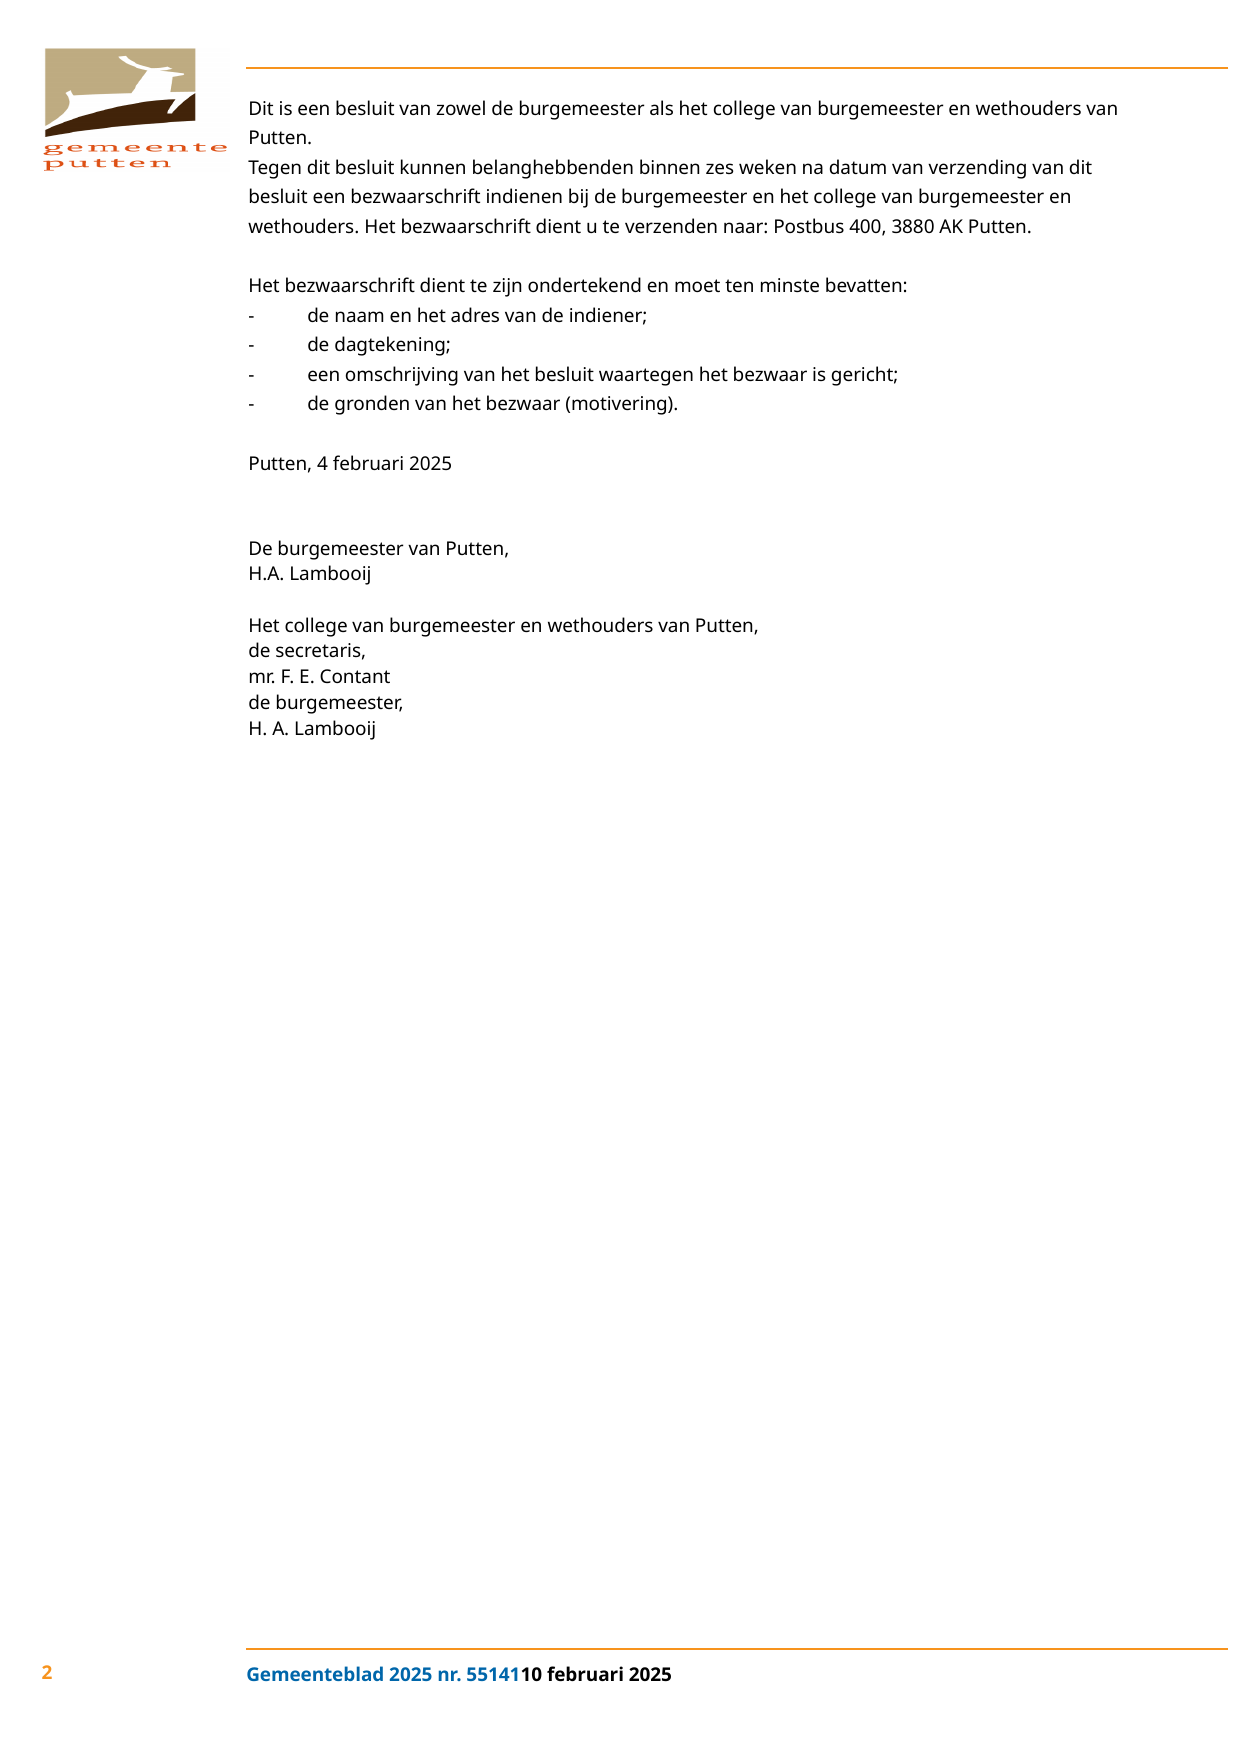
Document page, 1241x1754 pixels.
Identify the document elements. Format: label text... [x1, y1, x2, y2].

list een omschrijving van het besluit waartegen het bezwaar is gericht; [248, 361, 1152, 387]
text de secretaris, [248, 638, 1152, 663]
text H.A. Lambooij [248, 560, 1152, 586]
text De burgemeester van Putten, [248, 535, 1152, 560]
text Dit is een besluit van zowel de burgemeester als het college van burgemeester en wethouders van Putten. [248, 95, 1152, 150]
text H. A. Lambooij [248, 715, 1152, 741]
list de dagtekening; [248, 331, 1152, 357]
list de naam en het adres van de indiener; [248, 302, 1152, 328]
text mr. F. E. Contant [248, 663, 1152, 689]
text de burgemeester, [248, 689, 1152, 715]
text Putten, 4 februari 2025 [248, 450, 1152, 476]
text Het college van burgemeester en wethouders van Putten, [248, 612, 1152, 638]
text Het bezwaarschrift dient te zijn ondertekend en moet ten minste bevatten: [248, 272, 1152, 298]
text Tegen dit besluit kunnen belanghebbenden binnen zes weken na datum van verzending van dit besluit een bezwaarschrift indienen bij de burgemeester en het college van burgemeester en wethouders. Het bezwaarschrift dient u te verzenden naar: Postbus 400, 3880 AK Putten. [248, 154, 1152, 239]
picture [41, 47, 231, 172]
list de gronden van het bezwaar (motivering). [248, 391, 1152, 416]
